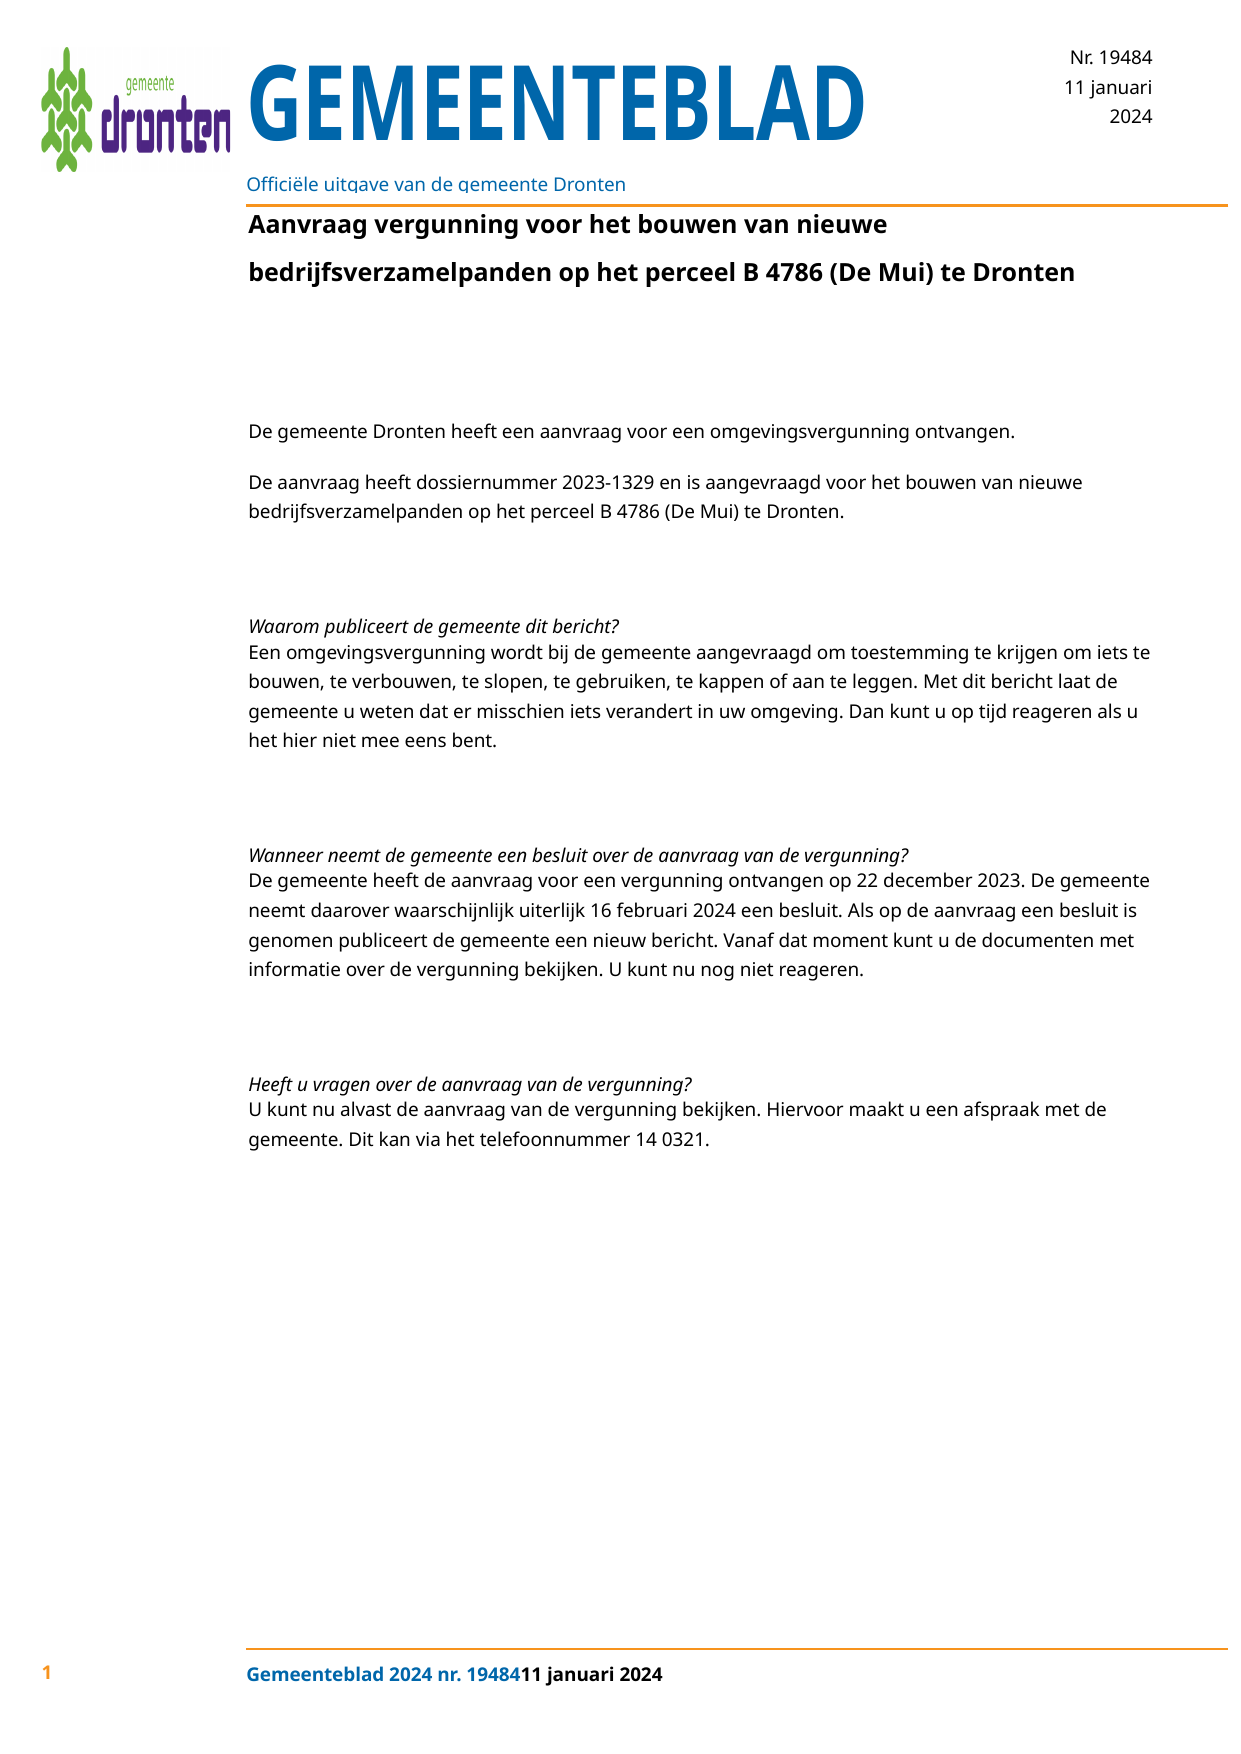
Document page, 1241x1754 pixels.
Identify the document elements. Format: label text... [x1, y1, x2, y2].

text Wanneer neemt de gemeente een besluit over de aanvraag van de vergunning? [248, 842, 1152, 868]
picture [41, 47, 231, 172]
text De gemeente heeft de aanvraag voor een vergunning ontvangen op 22 december 2023. De gemeente neemt daarover waarschijnlijk uiterlijk 16 februari 2024 een besluit. Als op de aanvraag een besluit is genomen publiceert de gemeente een nieuw bericht. Vanaf dat moment kunt u de documenten met informatie over de vergunning bekijken. U kunt nu nog niet reageren. [248, 868, 1152, 982]
text Heeft u vragen over de aanvraag van de vergunning? [248, 1071, 1152, 1097]
text De aanvraag heeft dossiernummer 2023-1329 en is aangevraagd voor het bouwen van nieuwe bedrijfsverzamelpanden op het perceel B 4786 (De Mui) te Dronten. [248, 469, 1152, 524]
text U kunt nu alvast de aanvraag van de vergunning bekijken. Hiervoor maakt u een afspraak met de gemeente. Dit kan via het telefoonnummer 14 0321. [248, 1097, 1152, 1152]
text Een omgevingsvergunning wordt bij de gemeente aangevraagd om toestemming te krijgen om iets te bouwen, te verbouwen, te slopen, te gebruiken, te kappen of aan te leggen. Met dit bericht laat de gemeente u weten dat er misschien iets verandert in uw omgeving. Dan kunt u op tijd reageren als u het hier niet mee eens bent. [248, 639, 1152, 753]
text Aanvraag vergunning voor het bouwen van nieuwe bedrijfsverzamelpanden op het perceel B 4786 (De Mui) te Dronten [248, 207, 1152, 288]
text De gemeente Dronten heeft een aanvraag voor een omgevingsvergunning ontvangen. [248, 419, 1152, 444]
text Waarom publiceert de gemeente dit bericht? [248, 613, 1152, 639]
